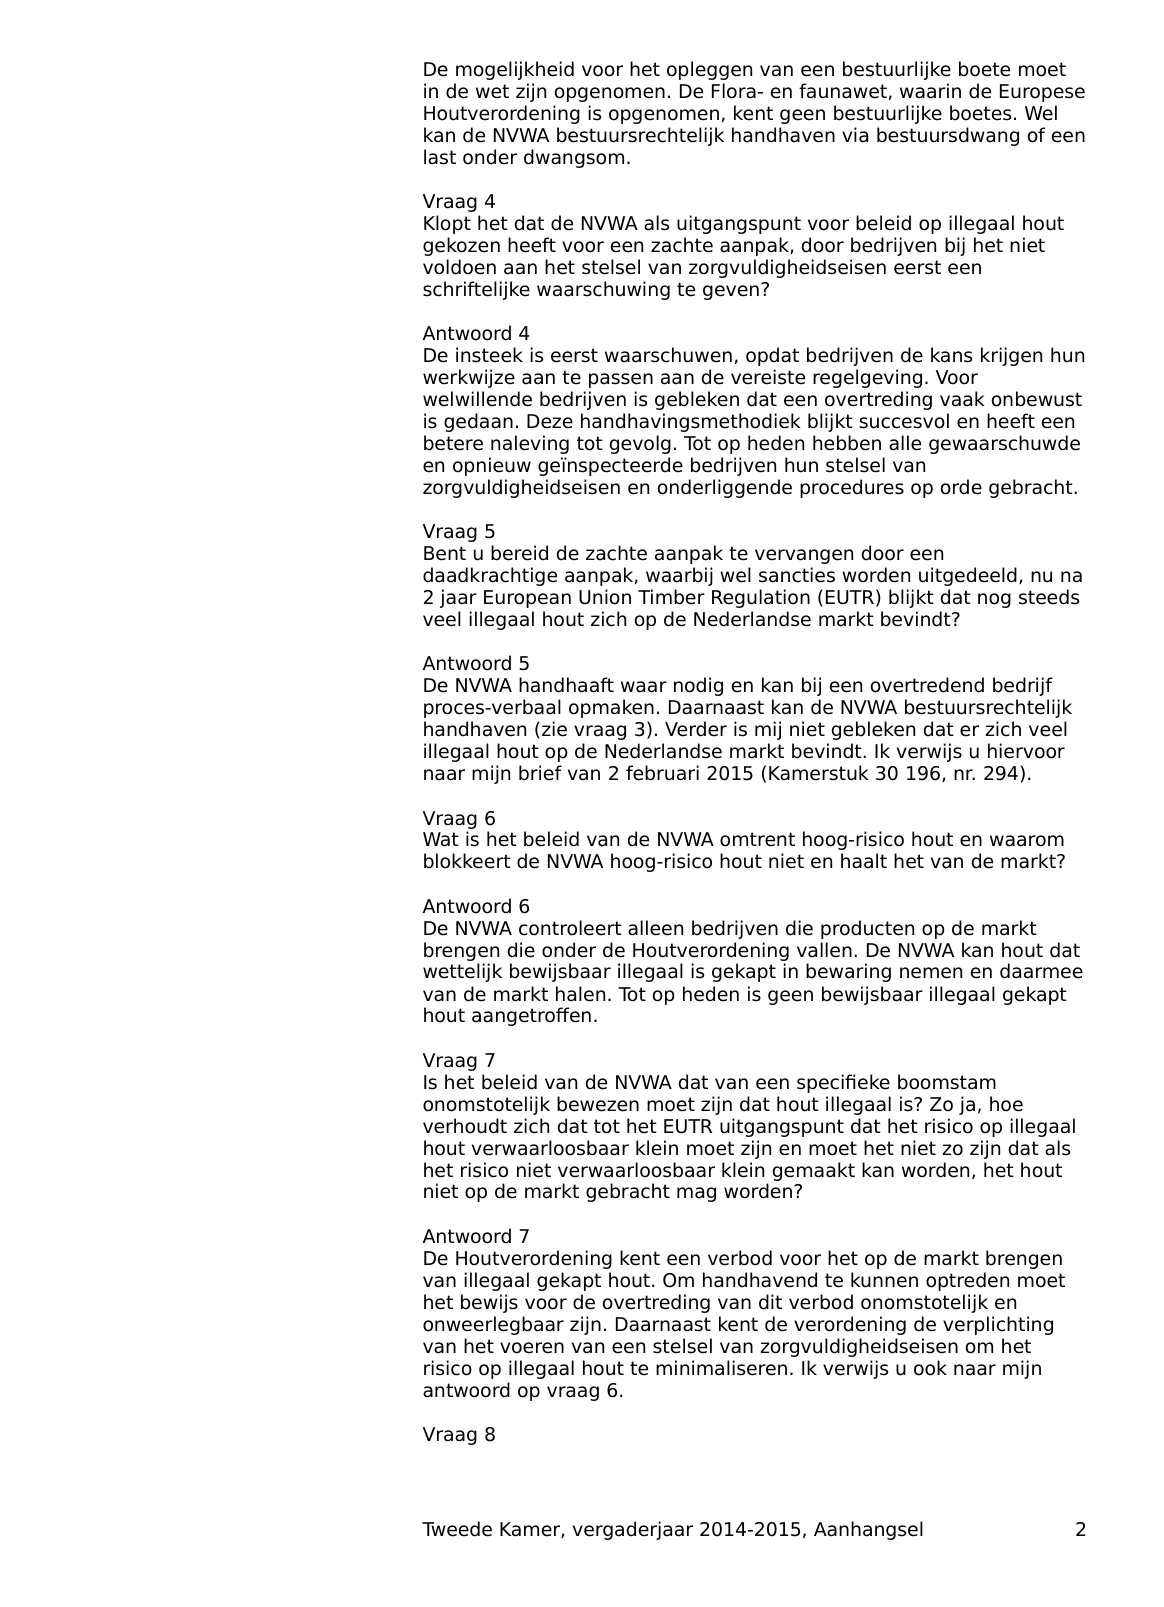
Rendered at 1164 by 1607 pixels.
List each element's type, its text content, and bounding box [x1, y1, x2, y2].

text De insteek is eerst waarschuwen, opdat bedrijven de kans krijgen hun werkwijze aan te passen aan de vereiste regelgeving. Voor welwillende bedrijven is gebleken dat een overtreding vaak onbewust is gedaan. Deze handhavingsmethodiek blijkt succesvol en heeft een betere naleving tot gevolg. Tot op heden hebben alle gewaarschuwde en opnieuw geïnspecteerde bedrijven hun stelsel van zorgvuldigheidseisen en onderliggende procedures op orde gebracht. [422, 345, 1087, 499]
text Is het beleid van de NVWA dat van een specifieke boomstam onomstotelijk bewezen moet zijn dat hout illegaal is? Zo ja, hoe verhoudt zich dat tot het EUTR uitgangspunt dat het risico op illegaal hout verwaarloosbaar klein moet zijn en moet het niet zo zijn dat als het risico niet verwaarloosbaar klein gemaakt kan worden, het hout niet op de markt gebracht mag worden? [422, 1072, 1087, 1203]
text Antwoord 4 [422, 323, 1087, 345]
text Antwoord 7 [422, 1226, 1087, 1248]
text Vraag 5 [422, 521, 1087, 543]
text De Houtverordening kent een verbod voor het op de markt brengen van illegaal gekapt hout. Om handhavend te kunnen optreden moet het bewijs voor de overtreding van dit verbod onomstotelijk en onweerlegbaar zijn. Daarnaast kent de verordening de verplichting van het voeren van een stelsel van zorgvuldigheidseisen om het risico op illegaal hout te minimaliseren. Ik verwijs u ook naar mijn antwoord op vraag 6. [422, 1248, 1087, 1401]
text De mogelijkheid voor het opleggen van een bestuurlijke boete moet in de wet zijn opgenomen. De Flora- en faunawet, waarin de Europese Houtverordening is opgenomen, kent geen bestuurlijke boetes. Wel kan de NVWA bestuursrechtelijk handhaven via bestuursdwang of een last onder dwangsom. [422, 59, 1087, 169]
text De NVWA handhaaft waar nodig en kan bij een overtredend bedrijf proces-verbaal opmaken. Daarnaast kan de NVWA bestuursrechtelijk handhaven (zie vraag 3). Verder is mij niet gebleken dat er zich veel illegaal hout op de Nederlandse markt bevindt. Ik verwijs u hiervoor naar mijn brief van 2 februari 2015 (Kamerstuk 30 196, nr. 294). [422, 675, 1087, 785]
text Vraag 6 [422, 807, 1087, 829]
text Vraag 4 [422, 191, 1087, 213]
text Antwoord 5 [422, 653, 1087, 675]
text Antwoord 6 [422, 896, 1087, 917]
text Klopt het dat de NVWA als uitgangspunt voor beleid op illegaal hout gekozen heeft voor een zachte aanpak, door bedrijven bij het niet voldoen aan het stelsel van zorgvuldigheidseisen eerst een schriftelijke waarschuwing te geven? [422, 213, 1087, 301]
text Wat is het beleid van de NVWA omtrent hoog-risico hout en waarom blokkeert de NVWA hoog-risico hout niet en haalt het van de markt? [422, 829, 1087, 873]
text Vraag 7 [422, 1049, 1087, 1072]
text Vraag 8 [422, 1424, 1087, 1446]
text De NVWA controleert alleen bedrijven die producten op de markt brengen die onder de Houtverordening vallen. De NVWA kan hout dat wettelijk bewijsbaar illegaal is gekapt in bewaring nemen en daarmee van de markt halen. Tot op heden is geen bewijsbaar illegaal gekapt hout aangetroffen. [422, 917, 1087, 1027]
text Bent u bereid de zachte aanpak te vervangen door een daadkrachtige aanpak, waarbij wel sancties worden uitgedeeld, nu na 2 jaar European Union Timber Regulation (EUTR) blijkt dat nog steeds veel illegaal hout zich op de Nederlandse markt bevindt? [422, 543, 1087, 631]
